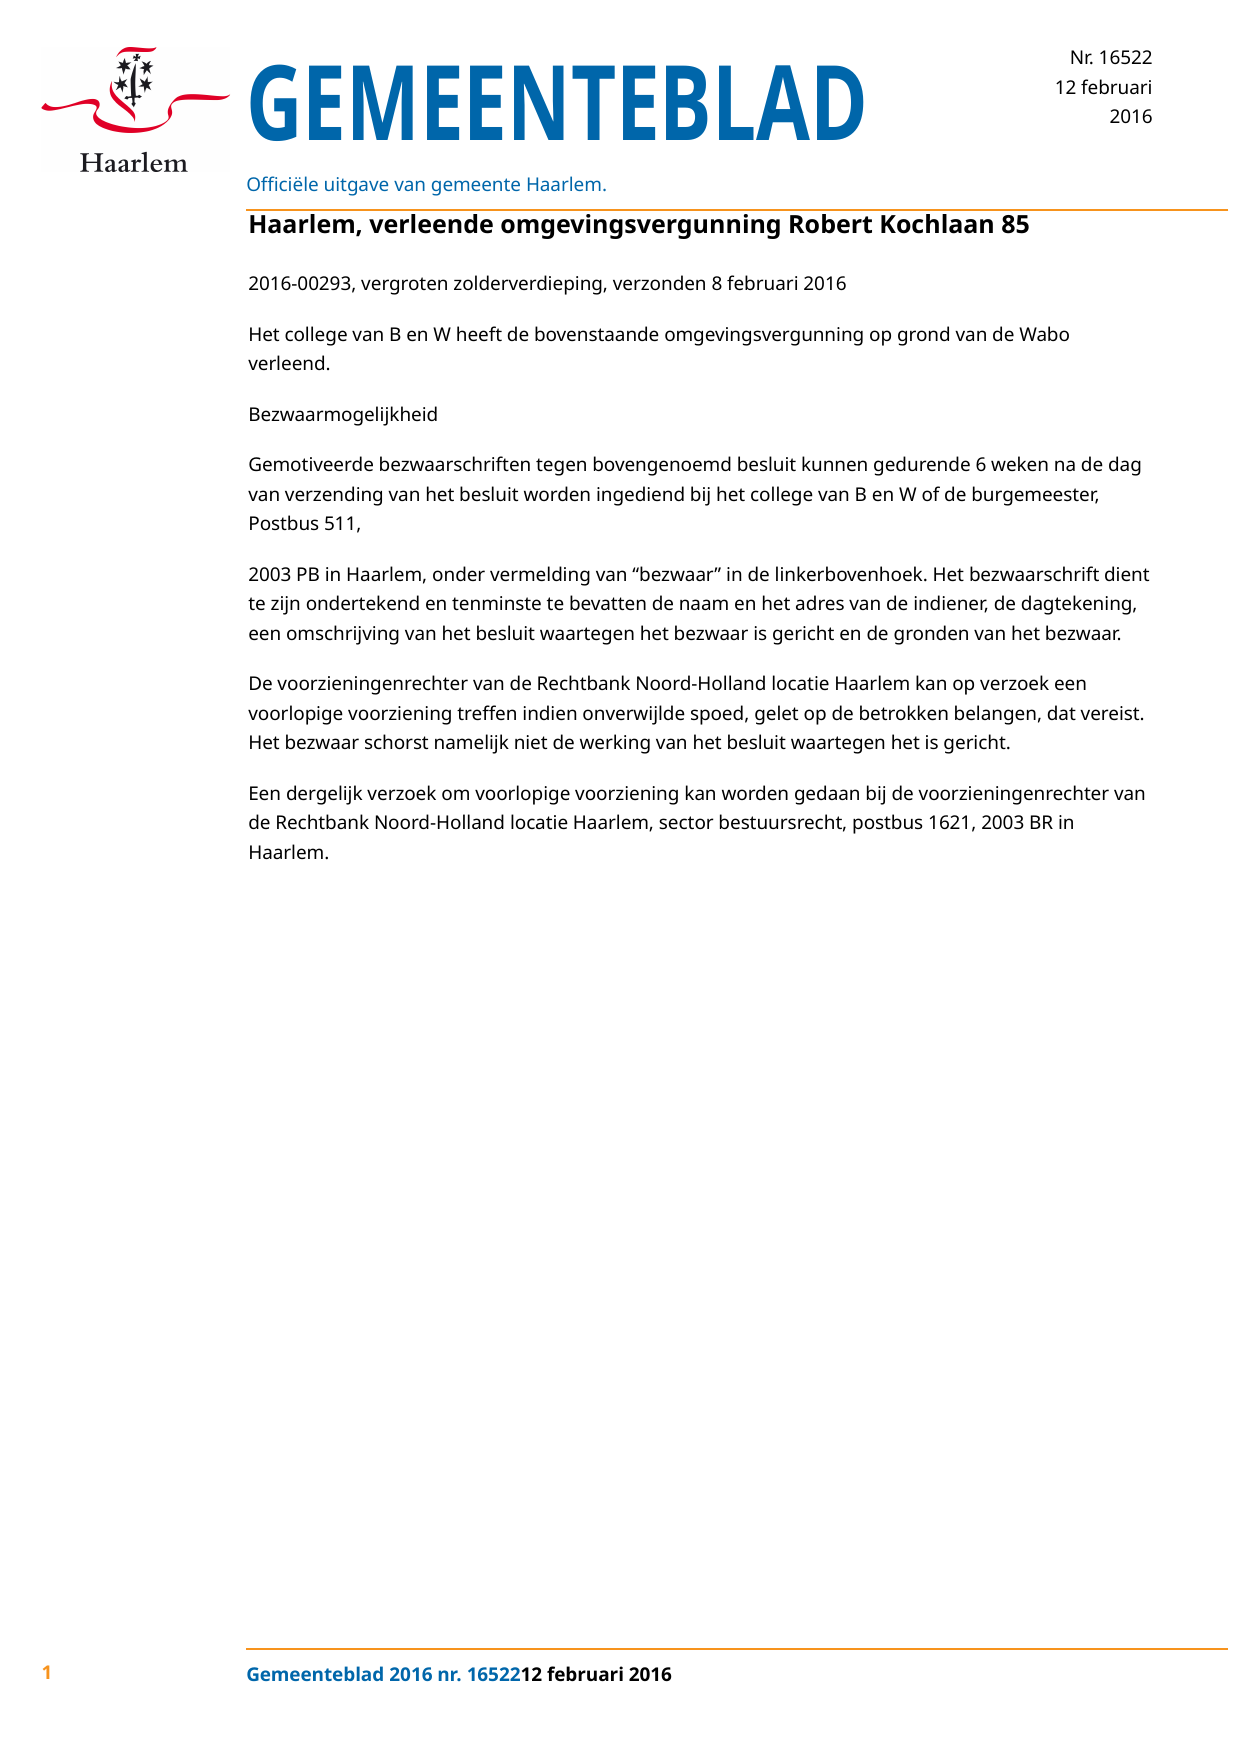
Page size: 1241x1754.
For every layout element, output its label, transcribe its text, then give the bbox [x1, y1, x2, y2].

text Een dergelijk verzoek om voorlopige voorziening kan worden gedaan bij de voorzieningenrechter van de Rechtbank Noord-Holland locatie Haarlem, sector bestuursrecht, postbus 1621, 2003 BR in Haarlem. [248, 780, 1152, 865]
text 2003 PB in Haarlem, onder vermelding van “bezwaar” in de linkerbovenhoek. Het bezwaarschrift dient te zijn ondertekend en tenminste te bevatten de naam en het adres van de indiener, de dagtekening, een omschrijving van het besluit waartegen het bezwaar is gericht en de gronden van het bezwaar. [248, 561, 1152, 646]
text De voorzieningenrechter van de Rechtbank Noord-Holland locatie Haarlem kan op verzoek een voorlopige voorziening treffen indien onverwijlde spoed, gelet op de betrokken belangen, dat vereist. Het bezwaar schorst namelijk niet de werking van het besluit waartegen het is gericht. [248, 670, 1152, 755]
text Het college van B en W heeft de bovenstaande omgevingsvergunning op grond van de Wabo verleend. [248, 321, 1152, 376]
text Bezwaarmogelijkheid [248, 401, 1152, 426]
text Gemotiveerde bezwaarschriften tegen bovengenoemd besluit kunnen gedurende 6 weken na de dag van verzending van het besluit worden ingediend bij het college van B en W of de burgemeester, Postbus 511, [248, 451, 1152, 536]
text Haarlem, verleende omgevingsvergunning Robert Kochlaan 85 [248, 211, 1152, 241]
picture [41, 47, 231, 172]
text 2016-00293, vergroten zolderverdieping, verzonden 8 februari 2016 [248, 270, 1152, 296]
